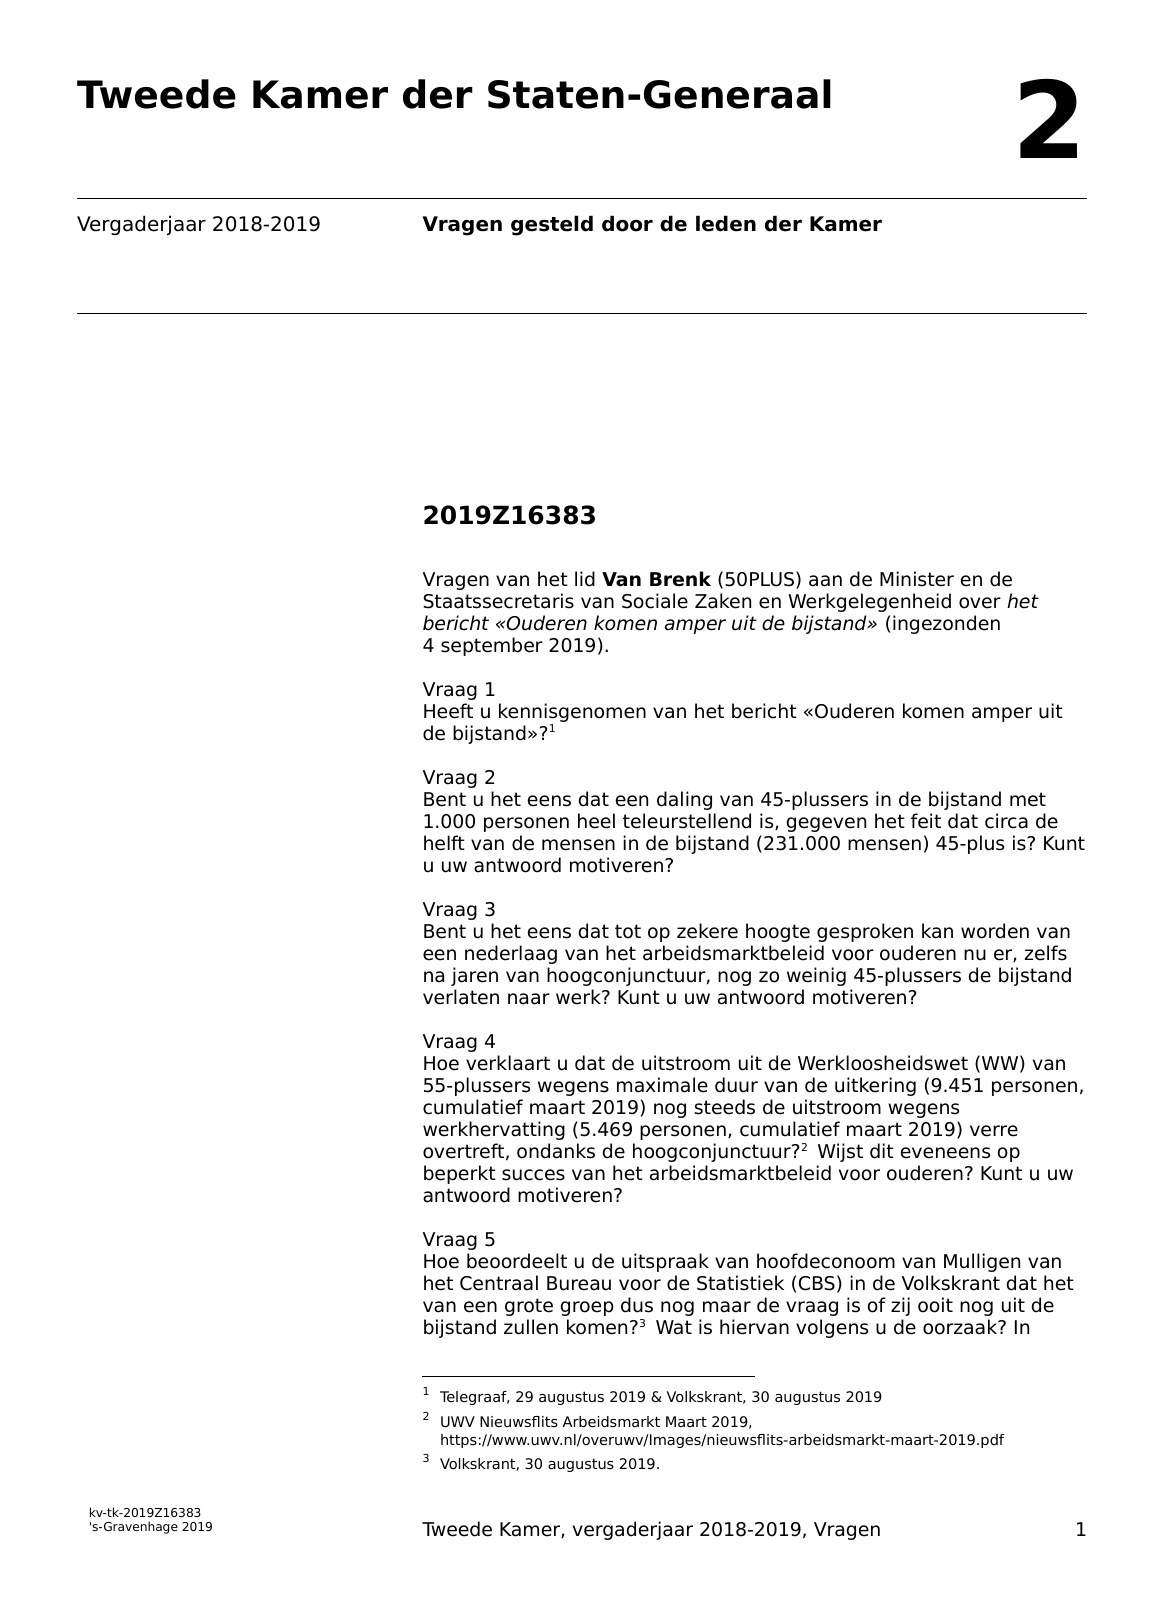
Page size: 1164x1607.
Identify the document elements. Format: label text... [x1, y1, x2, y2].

text Heeft u kennisgenomen van het bericht «Ouderen komen amper uit de bijstand»? [422, 701, 1087, 745]
text Vraag 4 [422, 1031, 1087, 1053]
text Telegraaf, 29 augustus 2019 & Volkskrant, 30 augustus 2019 [422, 1385, 1087, 1407]
text Vraag 3 [422, 899, 1087, 921]
text Vraag 2 [422, 767, 1087, 789]
text 2019Z16383 [422, 501, 1087, 531]
text Bent u het eens dat een daling van 45-plussers in de bijstand met 1.000 personen heel teleurstellend is, gegeven het feit dat circa de helft van de mensen in de bijstand (231.000 mensen) 45-plus is? Kunt u uw antwoord motiveren? [422, 789, 1087, 877]
text Hoe verklaart u dat de uitstroom uit de Werkloosheidswet (WW) van 55-plussers wegens maximale duur van de uitkering (9.451 personen, cumulatief maart 2019) nog steeds de uitstroom wegens werkhervatting (5.469 personen, cumulatief maart 2019) verre overtreft, ondanks de hoogconjunctuur? Wijst dit eveneens op beperkt succes van het arbeidsmarktbeleid voor ouderen? Kunt u uw antwoord motiveren? [422, 1053, 1087, 1207]
table_header 2 [886, 59, 1087, 198]
text UWV Nieuwsflits Arbeidsmarkt Maart 2019, https://www.uwv.nl/overuwv/Images/nieuwsflits-arbeidsmarkt-maart-2019.pdf [422, 1410, 1087, 1449]
text Volkskrant, 30 augustus 2019. [422, 1452, 1087, 1474]
text Vragen van het lid Van Brenk (50PLUS) aan de Minister en de Staatssecretaris van Sociale Zaken en Werkgelegenheid over het bericht «Ouderen komen amper uit de bijstand» (ingezonden 4 september 2019). [422, 569, 1087, 657]
text 's-Gravenhage 2019 [88, 1520, 323, 1534]
text kv-tk-2019Z16383 [88, 1506, 323, 1520]
table_cell Vragen gesteld door de leden der Kamer [422, 199, 1087, 313]
text Bent u het eens dat tot op zekere hoogte gesproken kan worden van een nederlaag van het arbeidsmarktbeleid voor ouderen nu er, zelfs na jaren van hoogconjunctuur, nog zo weinig 45-plussers de bijstand verlaten naar werk? Kunt u uw antwoord motiveren? [422, 921, 1087, 1009]
text Vraag 1 [422, 679, 1087, 701]
table_header Tweede Kamer der Staten-Generaal [77, 59, 886, 198]
table_cell Vergaderjaar 2018-2019 [77, 199, 422, 313]
text Vraag 5 [422, 1229, 1087, 1251]
text Hoe beoordeelt u de uitspraak van hoofdeconoom van Mulligen van het Centraal Bureau voor de Statistiek (CBS) in de Volkskrant dat het van een grote groep dus nog maar de vraag is of zij ooit nog uit de bijstand zullen komen? Wat is hiervan volgens u de oorzaak? In [422, 1251, 1087, 1339]
